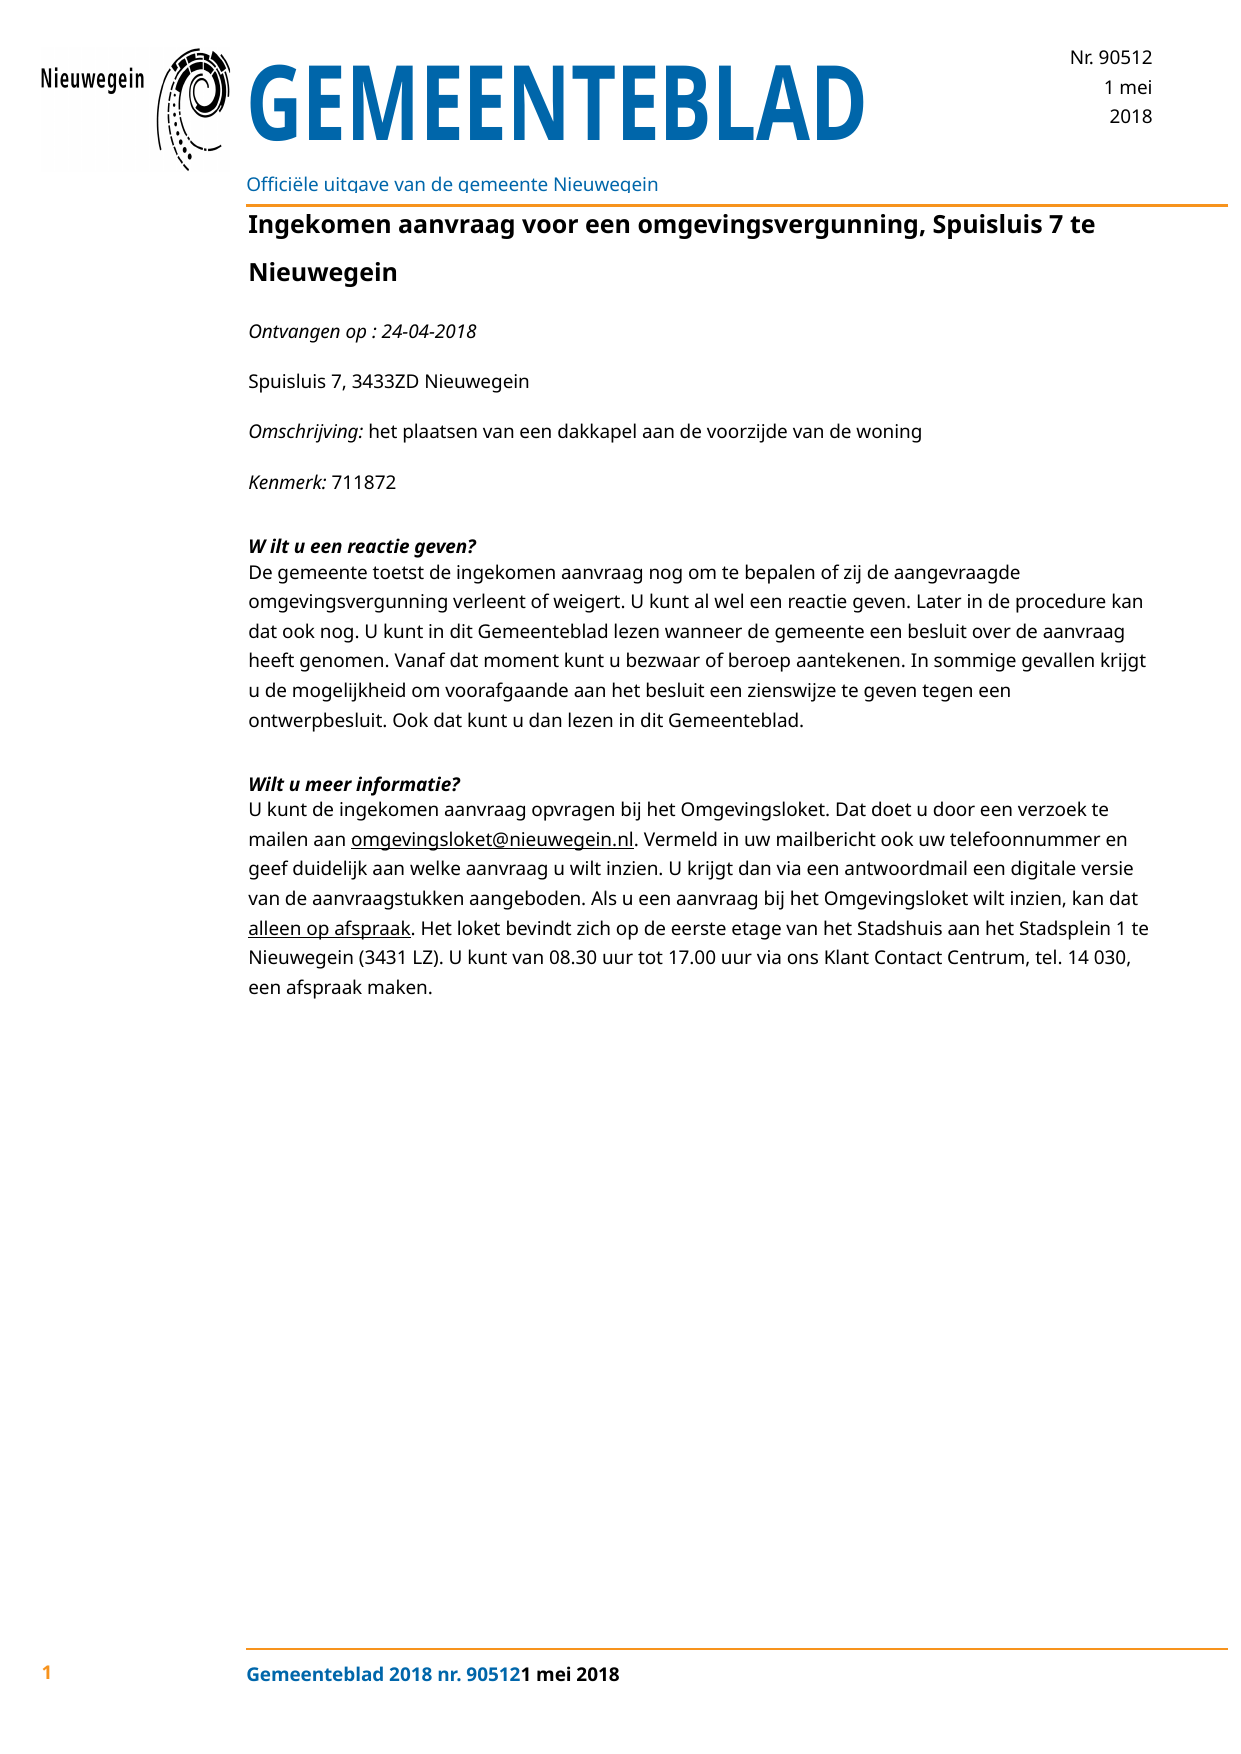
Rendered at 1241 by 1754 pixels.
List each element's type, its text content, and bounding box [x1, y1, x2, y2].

text Kenmerk: 711872 [248, 469, 1152, 495]
text Wilt u meer informatie? [248, 771, 1152, 796]
text Ontvangen op : 24-04-2018 [248, 318, 1152, 344]
text Ingekomen aanvraag voor een omgevingsvergunning, Spuisluis 7 te Nieuwegein [248, 207, 1152, 288]
text Spuisluis 7, 3433ZD Nieuwegein [248, 368, 1152, 394]
picture [41, 47, 231, 172]
text De gemeente toetst de ingekomen aanvraag nog om te bepalen of zij de aangevraagde omgevingsvergunning verleent of weigert. U kunt al wel een reactie geven. Later in de procedure kan dat ook nog. U kunt in dit Gemeenteblad lezen wanneer de gemeente een besluit over de aanvraag heeft genomen. Vanaf dat moment kunt u bezwaar of beroep aantekenen. In sommige gevallen krijgt u de mogelijkheid om voorafgaande aan het besluit een zienswijze te geven tegen een ontwerpbesluit. Ook dat kunt u dan lezen in dit Gemeenteblad. [248, 559, 1152, 732]
text W ilt u een reactie geven? [248, 533, 1152, 559]
text U kunt de ingekomen aanvraag opvragen bij het Omgevingsloket. Dat doet u door een verzoek te mailen aan omgevingsloket@nieuwegein.nl. Vermeld in uw mailbericht ook uw telefoonnummer en geef duidelijk aan welke aanvraag u wilt inzien. U krijgt dan via een antwoordmail een digitale versie van de aanvraagstukken aangeboden. Als u een aanvraag bij het Omgevingsloket wilt inzien, kan dat alleen op afspraak. Het loket bevindt zich op de eerste etage van het Stadshuis aan het Stadsplein 1 te Nieuwegein (3431 LZ). U kunt van 08.30 uur tot 17.00 uur via ons Klant Contact Centrum, tel. 14 030, een afspraak maken. [248, 796, 1152, 1000]
text Omschrijving: het plaatsen van een dakkapel aan de voorzijde van de woning [248, 419, 1152, 444]
